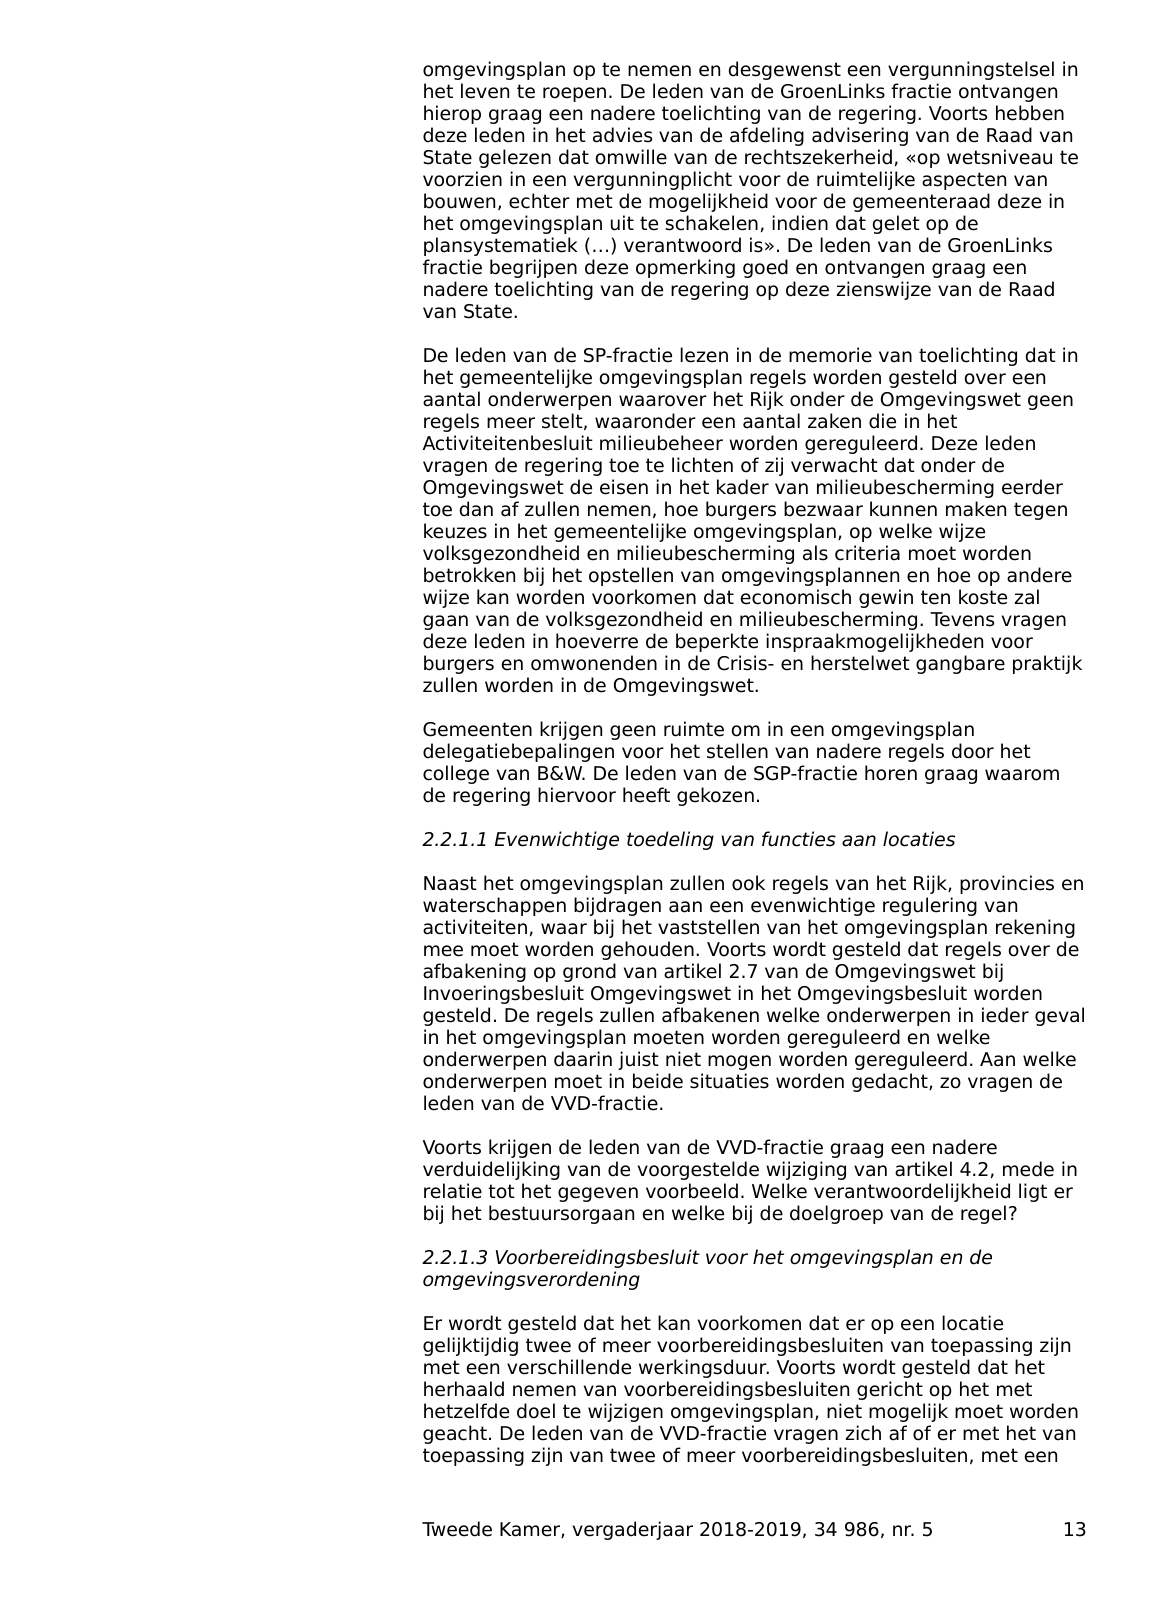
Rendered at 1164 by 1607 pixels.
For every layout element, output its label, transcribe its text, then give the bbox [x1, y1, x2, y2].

subtitle 2.2.1.1 Evenwichtige toedeling van functies aan locaties [422, 829, 1087, 851]
text Gemeenten krijgen geen ruimte om in een omgevingsplan delegatiebepalingen voor het stellen van nadere regels door het college van B&W. De leden van de SGP-fractie horen graag waarom de regering hiervoor heeft gekozen. [422, 719, 1087, 807]
text De leden van de SP-fractie lezen in de memorie van toelichting dat in het gemeentelijke omgevingsplan regels worden gesteld over een aantal onderwerpen waarover het Rijk onder de Omgevingswet geen regels meer stelt, waaronder een aantal zaken die in het Activiteitenbesluit milieubeheer worden gereguleerd. Deze leden vragen de regering toe te lichten of zij verwacht dat onder de Omgevingswet de eisen in het kader van milieubescherming eerder toe dan af zullen nemen, hoe burgers bezwaar kunnen maken tegen keuzes in het gemeentelijke omgevingsplan, op welke wijze volksgezondheid en milieubescherming als criteria moet worden betrokken bij het opstellen van omgevingsplannen en hoe op andere wijze kan worden voorkomen dat economisch gewin ten koste zal gaan van de volksgezondheid en milieubescherming. Tevens vragen deze leden in hoeverre de beperkte inspraakmogelijkheden voor burgers en omwonenden in de Crisis- en herstelwet gangbare praktijk zullen worden in de Omgevingswet. [422, 345, 1087, 697]
text Voorts krijgen de leden van de VVD-fractie graag een nadere verduidelijking van de voorgestelde wijziging van artikel 4.2, mede in relatie tot het gegeven voorbeeld. Welke verantwoordelijkheid ligt er bij het bestuursorgaan en welke bij de doelgroep van de regel? [422, 1137, 1087, 1225]
text Er wordt gesteld dat het kan voorkomen dat er op een locatie gelijktijdig twee of meer voorbereidingsbesluiten van toepassing zijn met een verschillende werkingsduur. Voorts wordt gesteld dat het herhaald nemen van voorbereidingsbesluiten gericht op het met hetzelfde doel te wijzigen omgevingsplan, niet mogelijk moet worden geacht. De leden van de VVD-fractie vragen zich af of er met het van toepassing zijn van twee of meer voorbereidingsbesluiten, met een [422, 1313, 1087, 1467]
text omgevingsplan op te nemen en desgewenst een vergunningstelsel in het leven te roepen. De leden van de GroenLinks fractie ontvangen hierop graag een nadere toelichting van de regering. Voorts hebben deze leden in het advies van de afdeling advisering van de Raad van State gelezen dat omwille van de rechtszekerheid, «op wetsniveau te voorzien in een vergunningplicht voor de ruimtelijke aspecten van bouwen, echter met de mogelijkheid voor de gemeenteraad deze in het omgevingsplan uit te schakelen, indien dat gelet op de plansystematiek (…) verantwoord is». De leden van de GroenLinks fractie begrijpen deze opmerking goed en ontvangen graag een nadere toelichting van de regering op deze zienswijze van de Raad van State. [422, 59, 1087, 323]
text Naast het omgevingsplan zullen ook regels van het Rijk, provincies en waterschappen bijdragen aan een evenwichtige regulering van activiteiten, waar bij het vaststellen van het omgevingsplan rekening mee moet worden gehouden. Voorts wordt gesteld dat regels over de afbakening op grond van artikel 2.7 van de Omgevingswet bij Invoeringsbesluit Omgevingswet in het Omgevingsbesluit worden gesteld. De regels zullen afbakenen welke onderwerpen in ieder geval in het omgevingsplan moeten worden gereguleerd en welke onderwerpen daarin juist niet mogen worden gereguleerd. Aan welke onderwerpen moet in beide situaties worden gedacht, zo vragen de leden van de VVD-fractie. [422, 873, 1087, 1115]
subtitle 2.2.1.3 Voorbereidingsbesluit voor het omgevingsplan en de omgevingsverordening [422, 1247, 1087, 1291]
